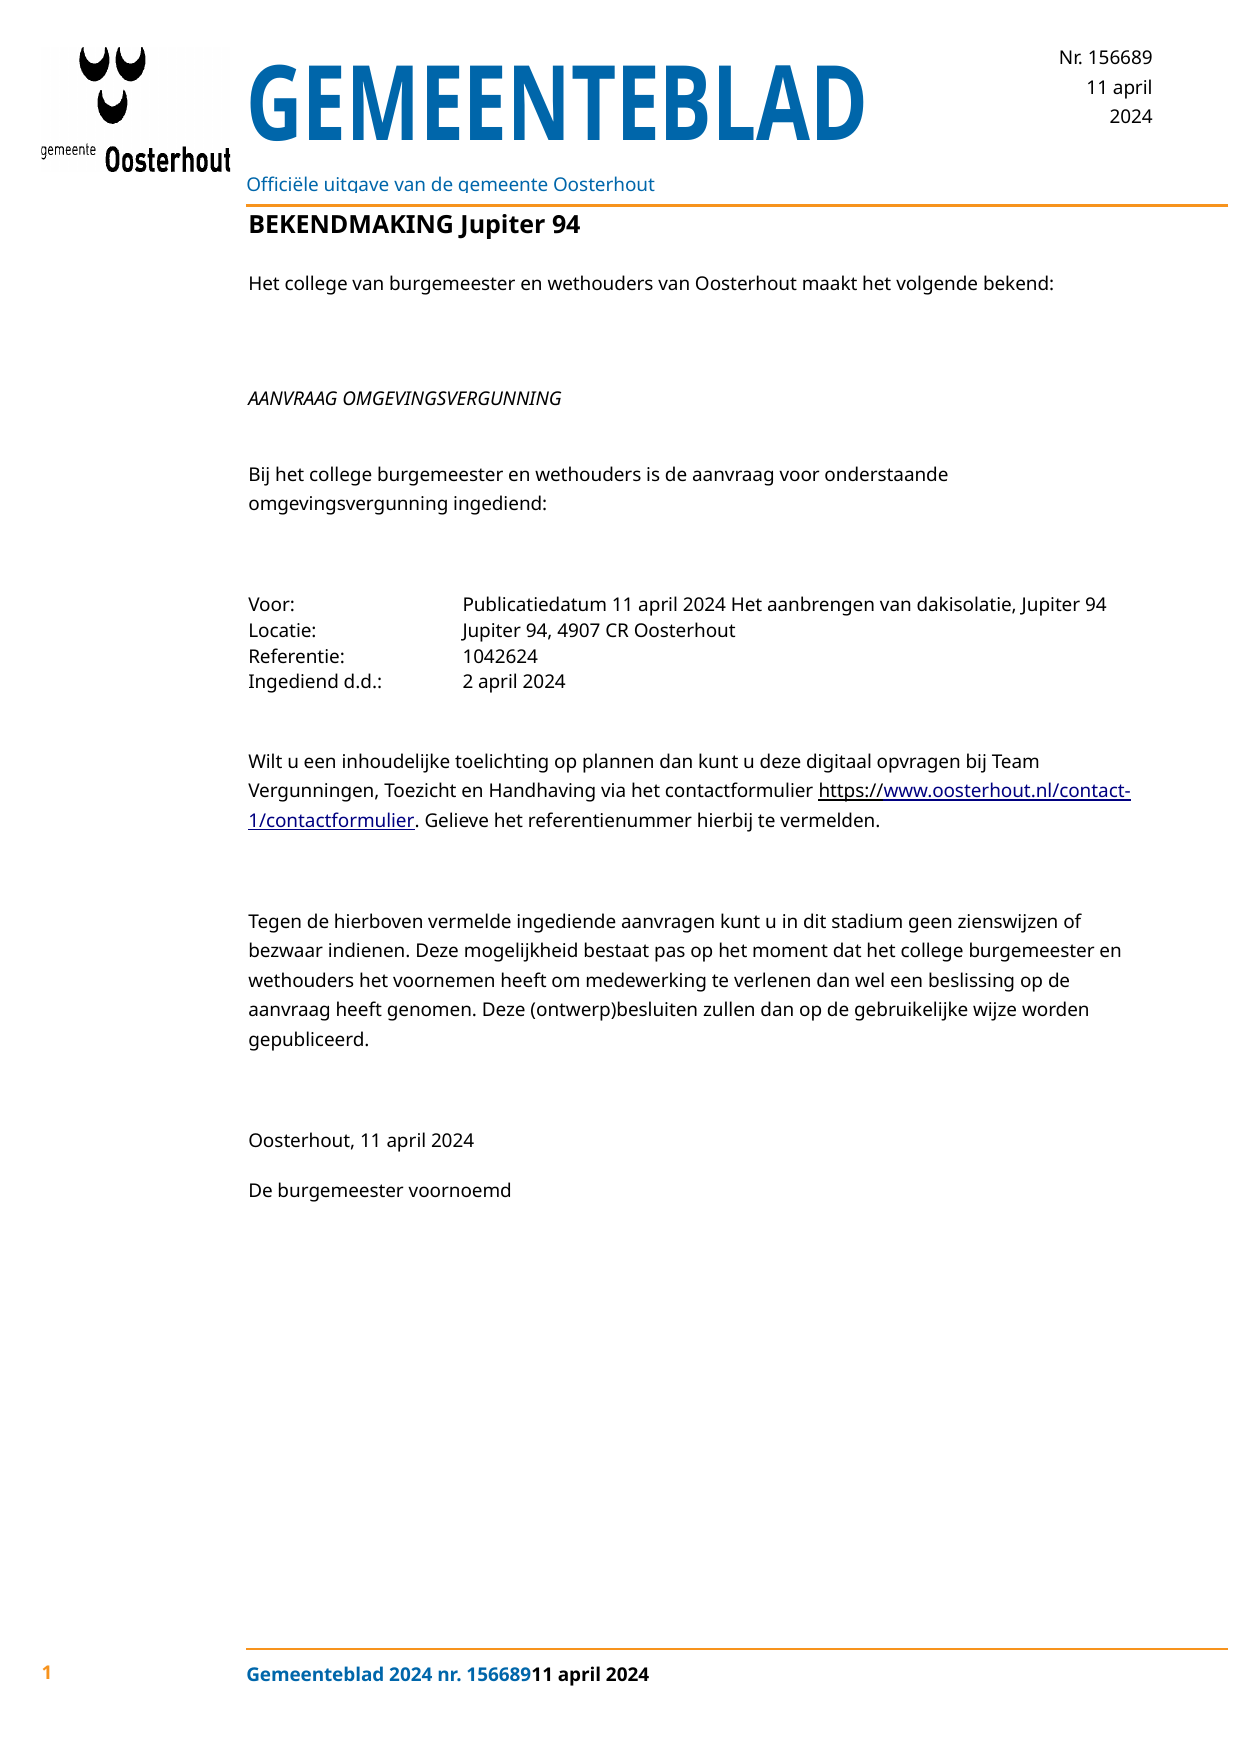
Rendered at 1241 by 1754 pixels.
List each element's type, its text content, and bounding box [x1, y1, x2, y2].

table_cell 2 april 2024 [462, 669, 1152, 694]
table_cell Jupiter 94, 4907 CR Oosterhout [462, 617, 1152, 643]
table_header Voor: [248, 591, 462, 617]
text Tegen de hierboven vermelde ingediende aanvragen kunt u in dit stadium geen zienswijzen of bezwaar indienen. Deze mogelijkheid bestaat pas op het moment dat het college burgemeester en wethouders het voornemen heeft om medewerking te verlenen dan wel een beslissing op de aanvraag heeft genomen. Deze (ontwerp)besluiten zullen dan op de gebruikelijke wijze worden gepubliceerd. [248, 908, 1152, 1052]
text BEKENDMAKING Jupiter 94 [248, 207, 1152, 241]
table_cell Ingediend d.d.: [248, 669, 462, 694]
text Oosterhout, 11 april 2024 [248, 1127, 1152, 1153]
text Wilt u een inhoudelijke toelichting op plannen dan kunt u deze digitaal opvragen bij Team Vergunningen, Toezicht en Handhaving via het contactformulier https://www.oosterhout.nl/contact-1/contactformulier. Gelieve het referentienummer hierbij te vermelden. [248, 748, 1152, 833]
text Bij het college burgemeester en wethouders is de aanvraag voor onderstaande omgevingsvergunning ingediend: [248, 461, 1152, 516]
text AANVRAAG OMGEVINGSVERGUNNING [248, 385, 1152, 410]
text Het college van burgemeester en wethouders van Oosterhout maakt het volgende bekend: [248, 270, 1152, 296]
picture [41, 47, 231, 172]
table_header Publicatiedatum 11 april 2024 Het aanbrengen van dakisolatie, Jupiter 94 [462, 591, 1152, 617]
table_cell 1042624 [462, 643, 1152, 668]
table_cell Referentie: [248, 643, 462, 668]
text De burgemeester voornoemd [248, 1177, 1152, 1203]
table_cell Locatie: [248, 617, 462, 643]
